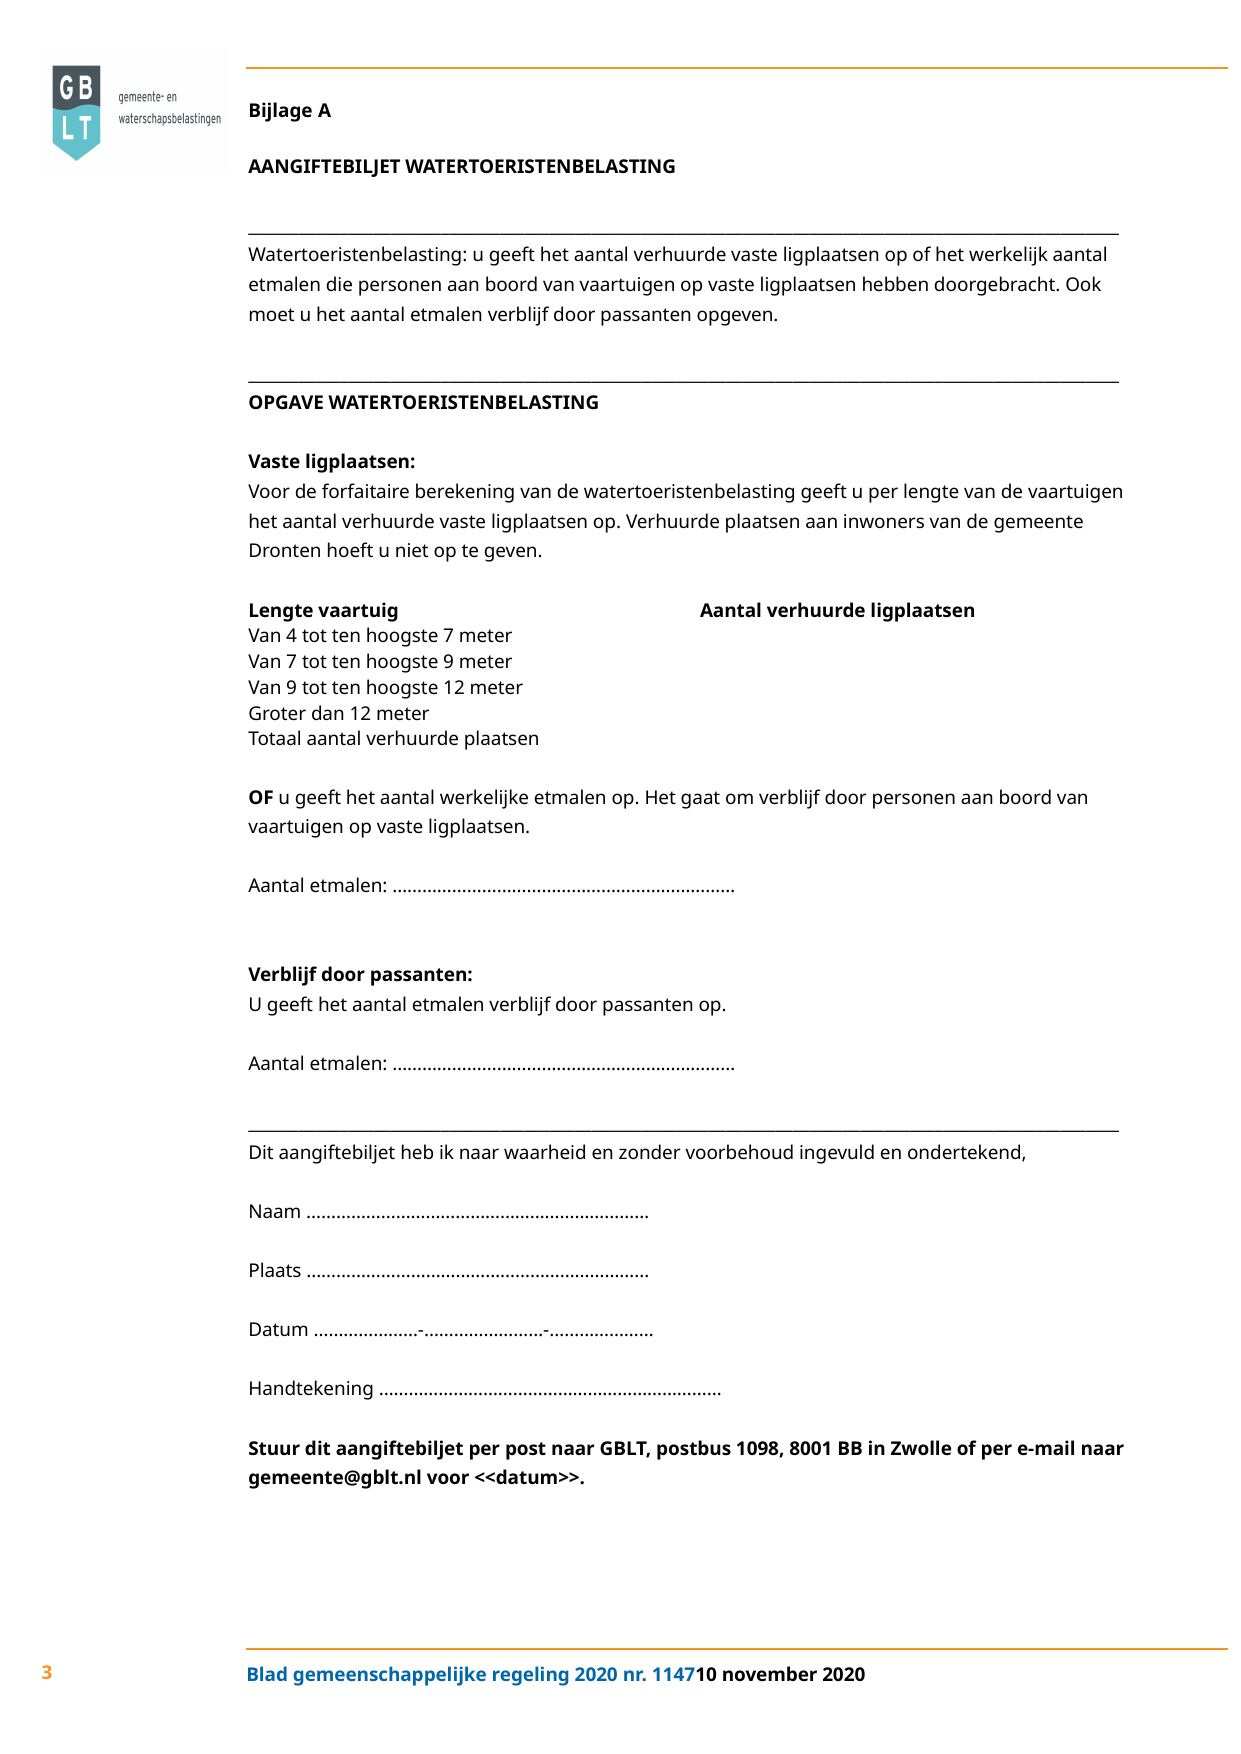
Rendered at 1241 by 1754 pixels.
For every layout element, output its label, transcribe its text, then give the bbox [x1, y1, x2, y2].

text ________________________________________________________________________________________________________ [248, 360, 1152, 386]
table_cell Van 9 tot ten hoogste 12 meter [248, 674, 700, 700]
table_cell Groter dan 12 meter [248, 700, 700, 725]
text Bijlage A [248, 95, 1152, 123]
text Vaste ligplaatsen: [248, 449, 1152, 474]
table_cell [700, 623, 1152, 648]
table_cell Totaal aantal verhuurde plaatsen [248, 725, 700, 751]
text Aantal etmalen: …………………………………………………………… [248, 873, 1152, 898]
table_header Lengte vaartuig [248, 597, 700, 622]
text Voor de forfaitaire berekening van de watertoeristenbelasting geeft u per lengte van de vaartuigen het aantal verhuurde vaste ligplaatsen op. Verhuurde plaatsen aan inwoners van de gemeente Dronten hoeft u niet op te geven. [248, 478, 1152, 563]
table_cell Van 4 tot ten hoogste 7 meter [248, 623, 700, 648]
text Datum …………………-……………………-………………… [248, 1316, 1152, 1342]
table_cell [700, 674, 1152, 700]
text Naam …………………………………………………………… [248, 1198, 1152, 1224]
picture [41, 47, 231, 172]
text Stuur dit aangiftebiljet per post naar GBLT, postbus 1098, 8001 BB in Zwolle of per e-mail naar [248, 1435, 1152, 1461]
text Handtekening …………………………………………………………… [248, 1376, 1152, 1401]
text ________________________________________________________________________________________________________ [248, 212, 1152, 238]
text Dit aangiftebiljet heb ik naar waarheid en zonder voorbehoud ingevuld en ondertekend, [248, 1139, 1152, 1165]
text OPGAVE WATERTOERISTENBELASTING [248, 389, 1152, 415]
text Plaats …………………………………………………………… [248, 1257, 1152, 1283]
text AANGIFTEBILJET WATERTOERISTENBELASTING [248, 153, 1152, 179]
text gemeente@gblt.nl voor <<datum>>. [248, 1464, 1152, 1490]
table_cell Van 7 tot ten hoogste 9 meter [248, 648, 700, 674]
text Verblijf door passanten: [248, 961, 1152, 987]
table_cell [700, 700, 1152, 725]
table_cell [700, 648, 1152, 674]
text ________________________________________________________________________________________________________ [248, 1109, 1152, 1135]
table_header Aantal verhuurde ligplaatsen [700, 597, 1152, 622]
text OF u geeft het aantal werkelijke etmalen op. Het gaat om verblijf door personen aan boord van vaartuigen op vaste ligplaatsen. [248, 784, 1152, 839]
text U geeft het aantal etmalen verblijf door passanten op. [248, 991, 1152, 1017]
text Aantal etmalen: …………………………………………………………… [248, 1050, 1152, 1076]
table_cell [700, 725, 1152, 751]
text Watertoeristenbelasting: u geeft het aantal verhuurde vaste ligplaatsen op of het werkelijk aantal etmalen die personen aan boord van vaartuigen op vaste ligplaatsen hebben doorgebracht. Ook moet u het aantal etmalen verblijf door passanten opgeven. [248, 242, 1152, 327]
